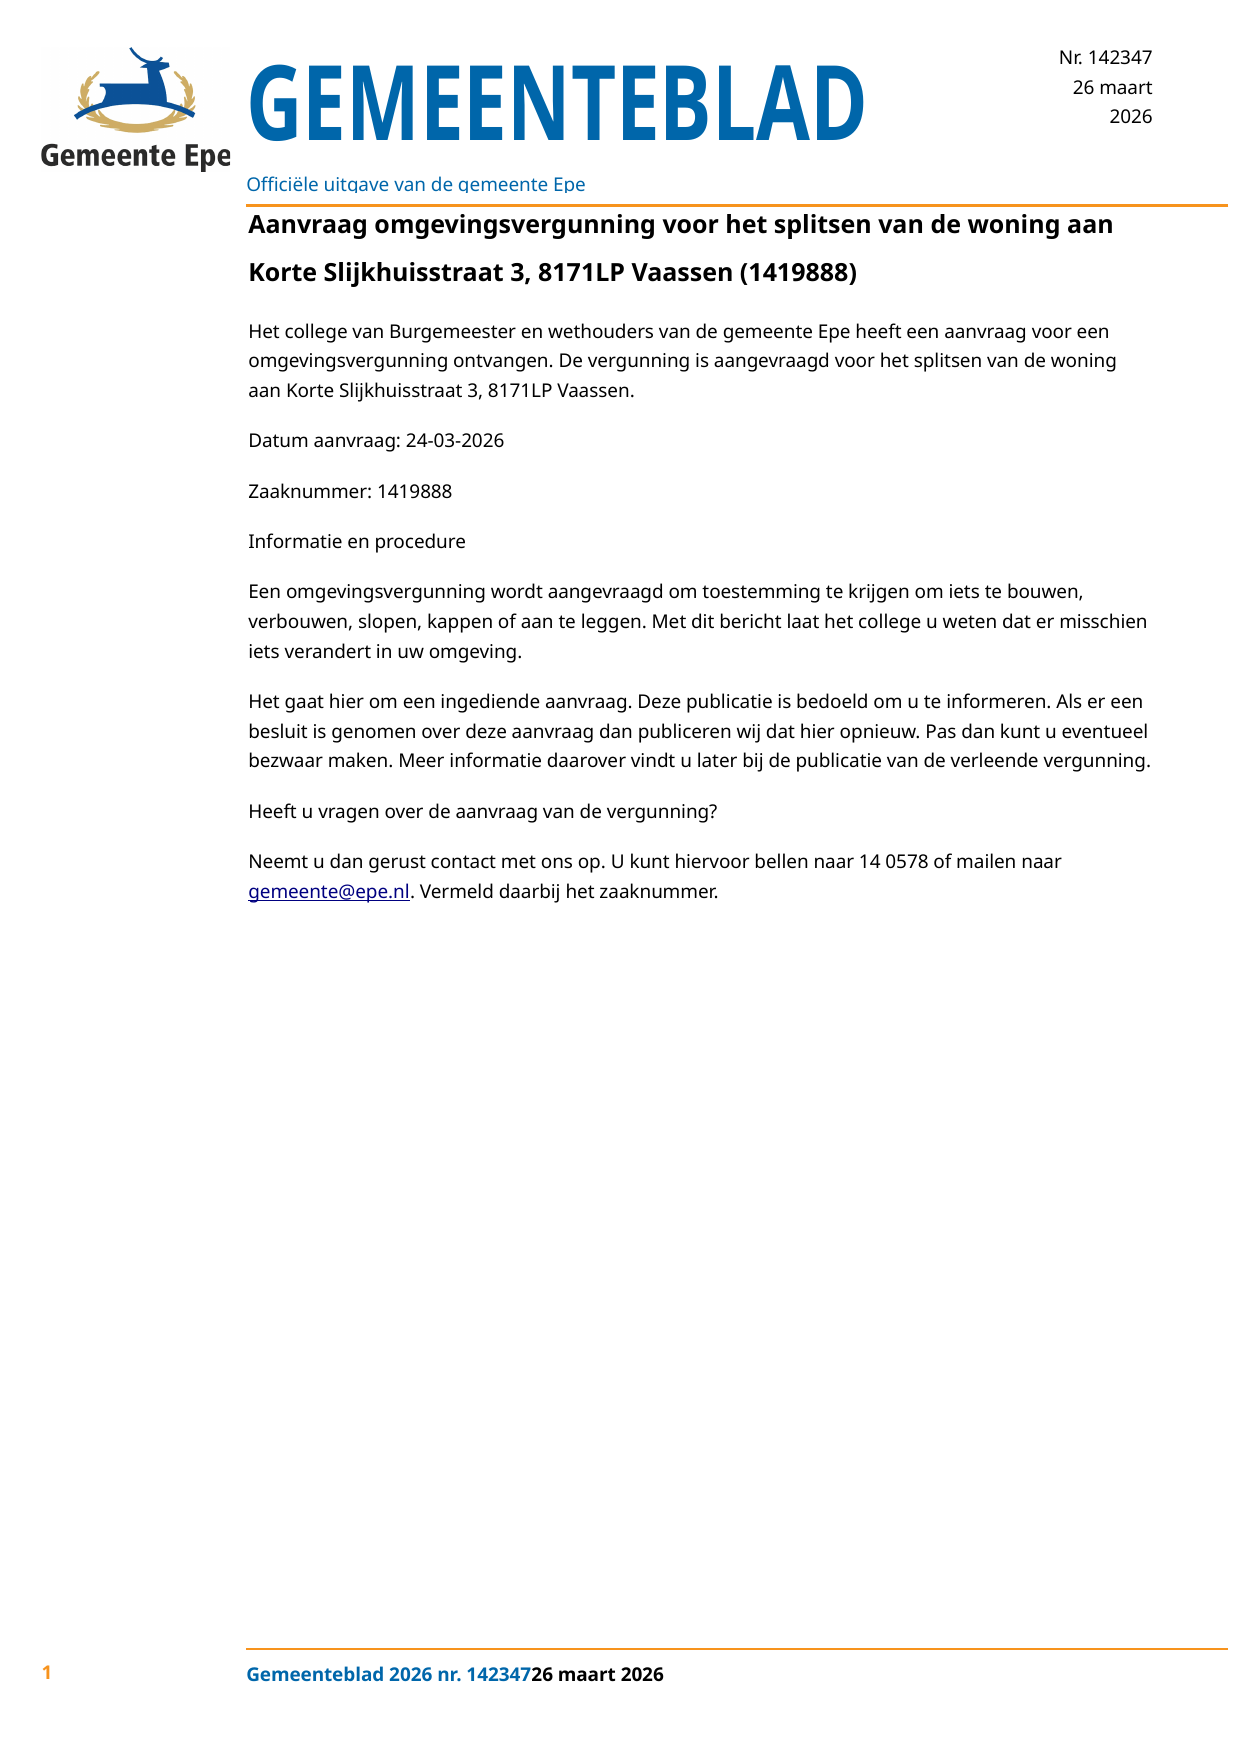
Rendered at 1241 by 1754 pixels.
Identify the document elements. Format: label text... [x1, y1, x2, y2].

text Heeft u vragen over de aanvraag van de vergunning? [248, 798, 1152, 824]
text Datum aanvraag: 24-03-2026 [248, 427, 1152, 453]
text Informatie en procedure [248, 528, 1152, 554]
text Zaaknummer: 1419888 [248, 478, 1152, 504]
picture [41, 47, 231, 172]
text Neemt u dan gerust contact met ons op. U kunt hiervoor bellen naar 14 0578 of mailen naar gemeente@epe.nl. Vermeld daarbij het zaaknummer. [248, 848, 1152, 904]
text Het gaat hier om een ingediende aanvraag. Deze publicatie is bedoeld om u te informeren. Als er een besluit is genomen over deze aanvraag dan publiceren wij dat hier opnieuw. Pas dan kunt u eventueel bezwaar maken. Meer informatie daarover vindt u later bij de publicatie van de verleende vergunning. [248, 688, 1152, 773]
text Een omgevingsvergunning wordt aangevraagd om toestemming te krijgen om iets te bouwen, verbouwen, slopen, kappen of aan te leggen. Met dit bericht laat het college u weten dat er misschien iets verandert in uw omgeving. [248, 579, 1152, 664]
text Aanvraag omgevingsvergunning voor het splitsen van de woning aan Korte Slijkhuisstraat 3, 8171LP Vaassen (1419888) [248, 207, 1152, 288]
text Het college van Burgemeester en wethouders van de gemeente Epe heeft een aanvraag voor een omgevingsvergunning ontvangen. De vergunning is aangevraagd voor het splitsen van de woning aan Korte Slijkhuisstraat 3, 8171LP Vaassen. [248, 318, 1152, 403]
